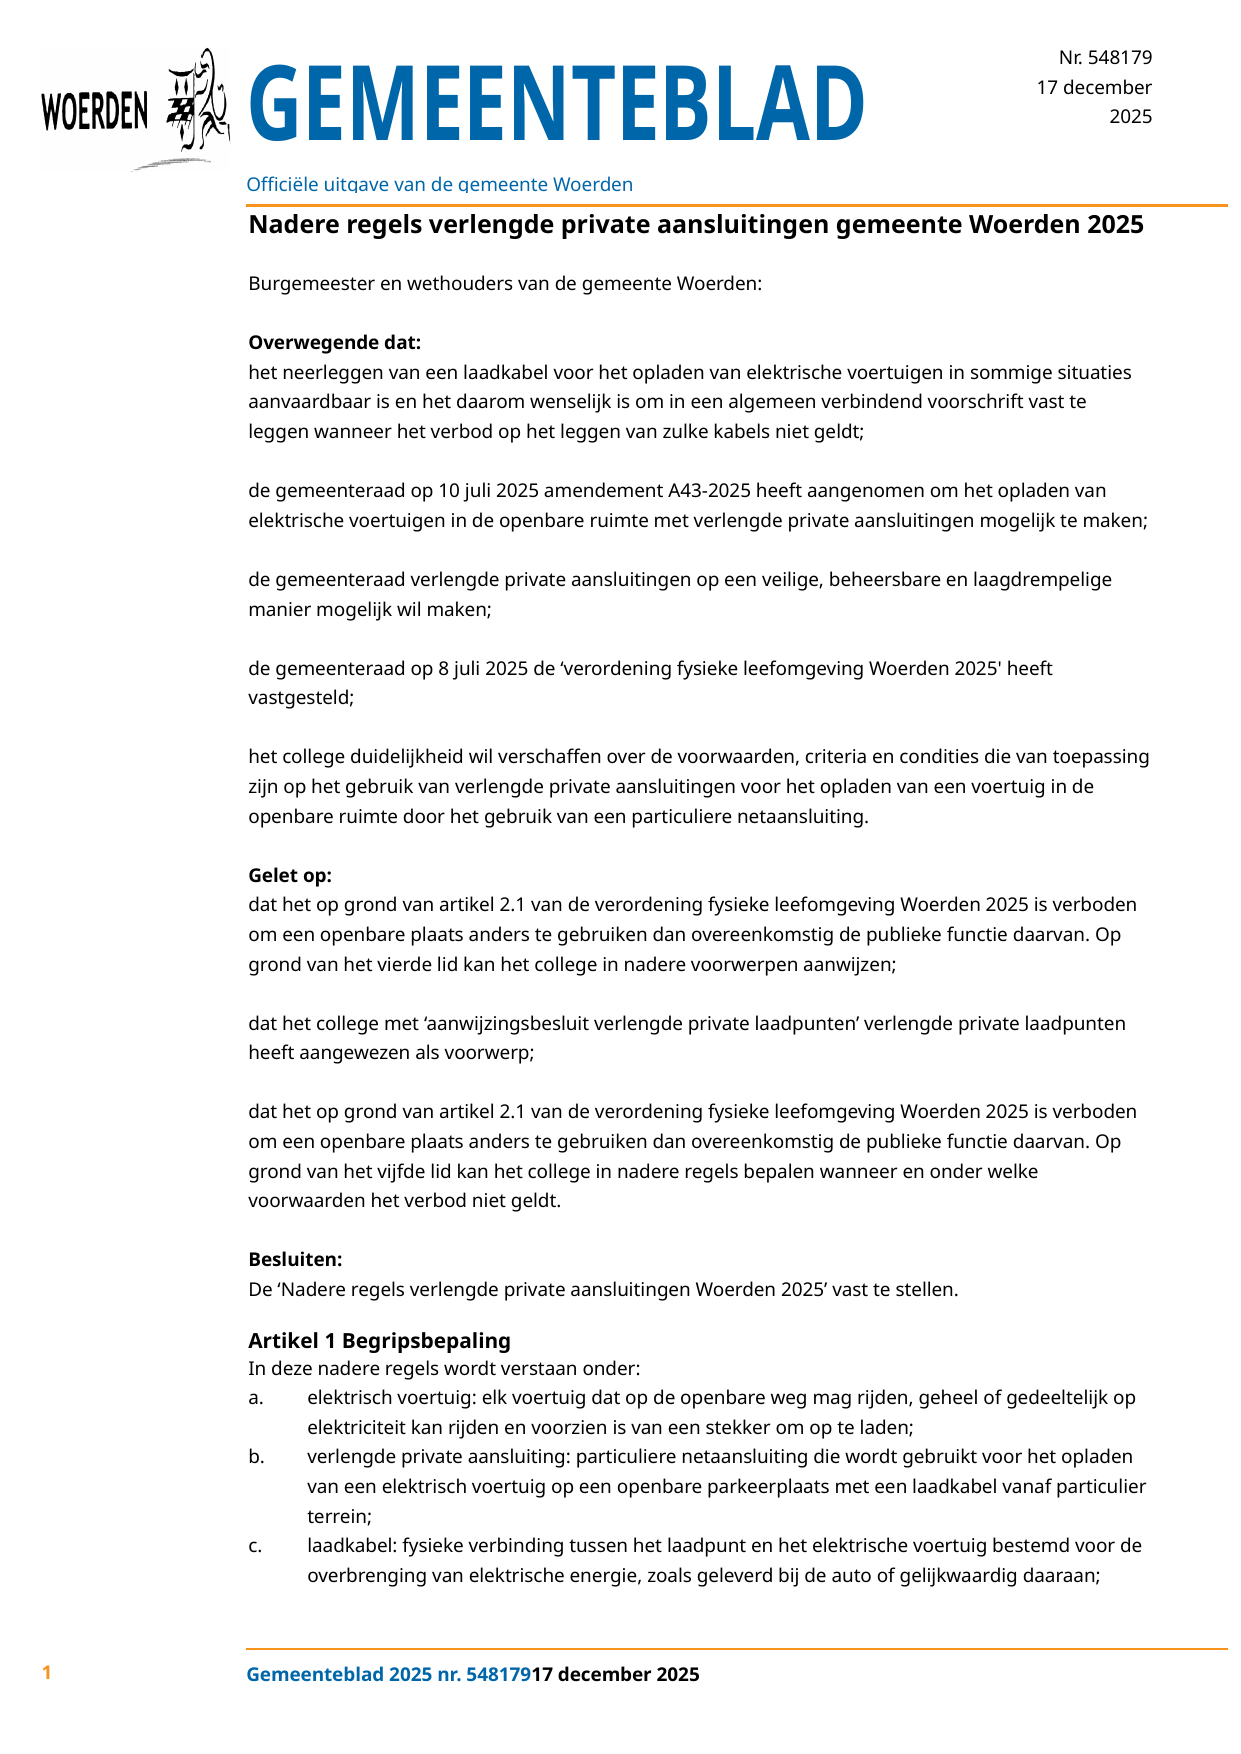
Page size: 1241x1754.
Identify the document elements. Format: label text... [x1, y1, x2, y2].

text dat het op grond van artikel 2.1 van de verordening fysieke leefomgeving Woerden 2025 is verboden om een openbare plaats anders te gebruiken dan overeenkomstig de publieke functie daarvan. Op grond van het vijfde lid kan het college in nadere regels bepalen wanneer en onder welke voorwaarden het verbod niet geldt. [248, 1099, 1152, 1213]
text Besluiten: [248, 1247, 1152, 1272]
text het neerleggen van een laadkabel voor het opladen van elektrische voertuigen in sommige situaties aanvaardbaar is en het daarom wenselijk is om in een algemeen verbindend voorschrift vast te leggen wanneer het verbod op het leggen van zulke kabels niet geldt; [248, 359, 1152, 444]
list elektrisch voertuig: elk voertuig dat op de openbare weg mag rijden, geheel of gedeeltelijk op elektriciteit kan rijden en voorzien is van een stekker om op te laden; [248, 1384, 1152, 1440]
text Burgemeester en wethouders van de gemeente Woerden: [248, 270, 1152, 296]
text het college duidelijkheid wil verschaffen over de voorwaarden, criteria en condities die van toepassing zijn op het gebruik van verlengde private aansluitingen voor het opladen van een voertuig in de openbare ruimte door het gebruik van een particuliere netaansluiting. [248, 744, 1152, 828]
text De ‘Nadere regels verlengde private aansluitingen Woerden 2025’ vast te stellen. [248, 1276, 1152, 1302]
text dat het college met ‘aanwijzingsbesluit verlengde private laadpunten’ verlengde private laadpunten heeft aangewezen als voorwerp; [248, 1010, 1152, 1065]
picture [41, 47, 231, 172]
text dat het op grond van artikel 2.1 van de verordening fysieke leefomgeving Woerden 2025 is verboden om een openbare plaats anders te gebruiken dan overeenkomstig de publieke functie daarvan. Op grond van het vierde lid kan het college in nadere voorwerpen aanwijzen; [248, 892, 1152, 976]
text de gemeenteraad op 10 juli 2025 amendement A43-2025 heeft aangenomen om het opladen van elektrische voertuigen in de openbare ruimte met verlengde private aansluitingen mogelijk te maken; [248, 477, 1152, 533]
text de gemeenteraad op 8 juli 2025 de ‘verordening fysieke leefomgeving Woerden 2025' heeft vastgesteld; [248, 655, 1152, 710]
list verlengde private aansluiting: particuliere netaansluiting die wordt gebruikt voor het opladen van een elektrisch voertuig op een openbare parkeerplaats met een laadkabel vanaf particulier terrein; [248, 1444, 1152, 1529]
text de gemeenteraad verlengde private aansluitingen op een veilige, beheersbare en laagdrempelige manier mogelijk wil maken; [248, 566, 1152, 621]
list laadkabel: fysieke verbinding tussen het laadpunt en het elektrische voertuig bestemd voor de overbrenging van elektrische energie, zoals geleverd bij de auto of gelijkwaardig daaraan; [248, 1532, 1152, 1588]
text In deze nadere regels wordt verstaan onder: [248, 1355, 1152, 1381]
text Nadere regels verlengde private aansluitingen gemeente Woerden 2025 [248, 207, 1152, 241]
text Artikel 1 Begripsbepaling [248, 1327, 1152, 1355]
text Gelet op: [248, 862, 1152, 888]
text Overwegende dat: [248, 329, 1152, 355]
